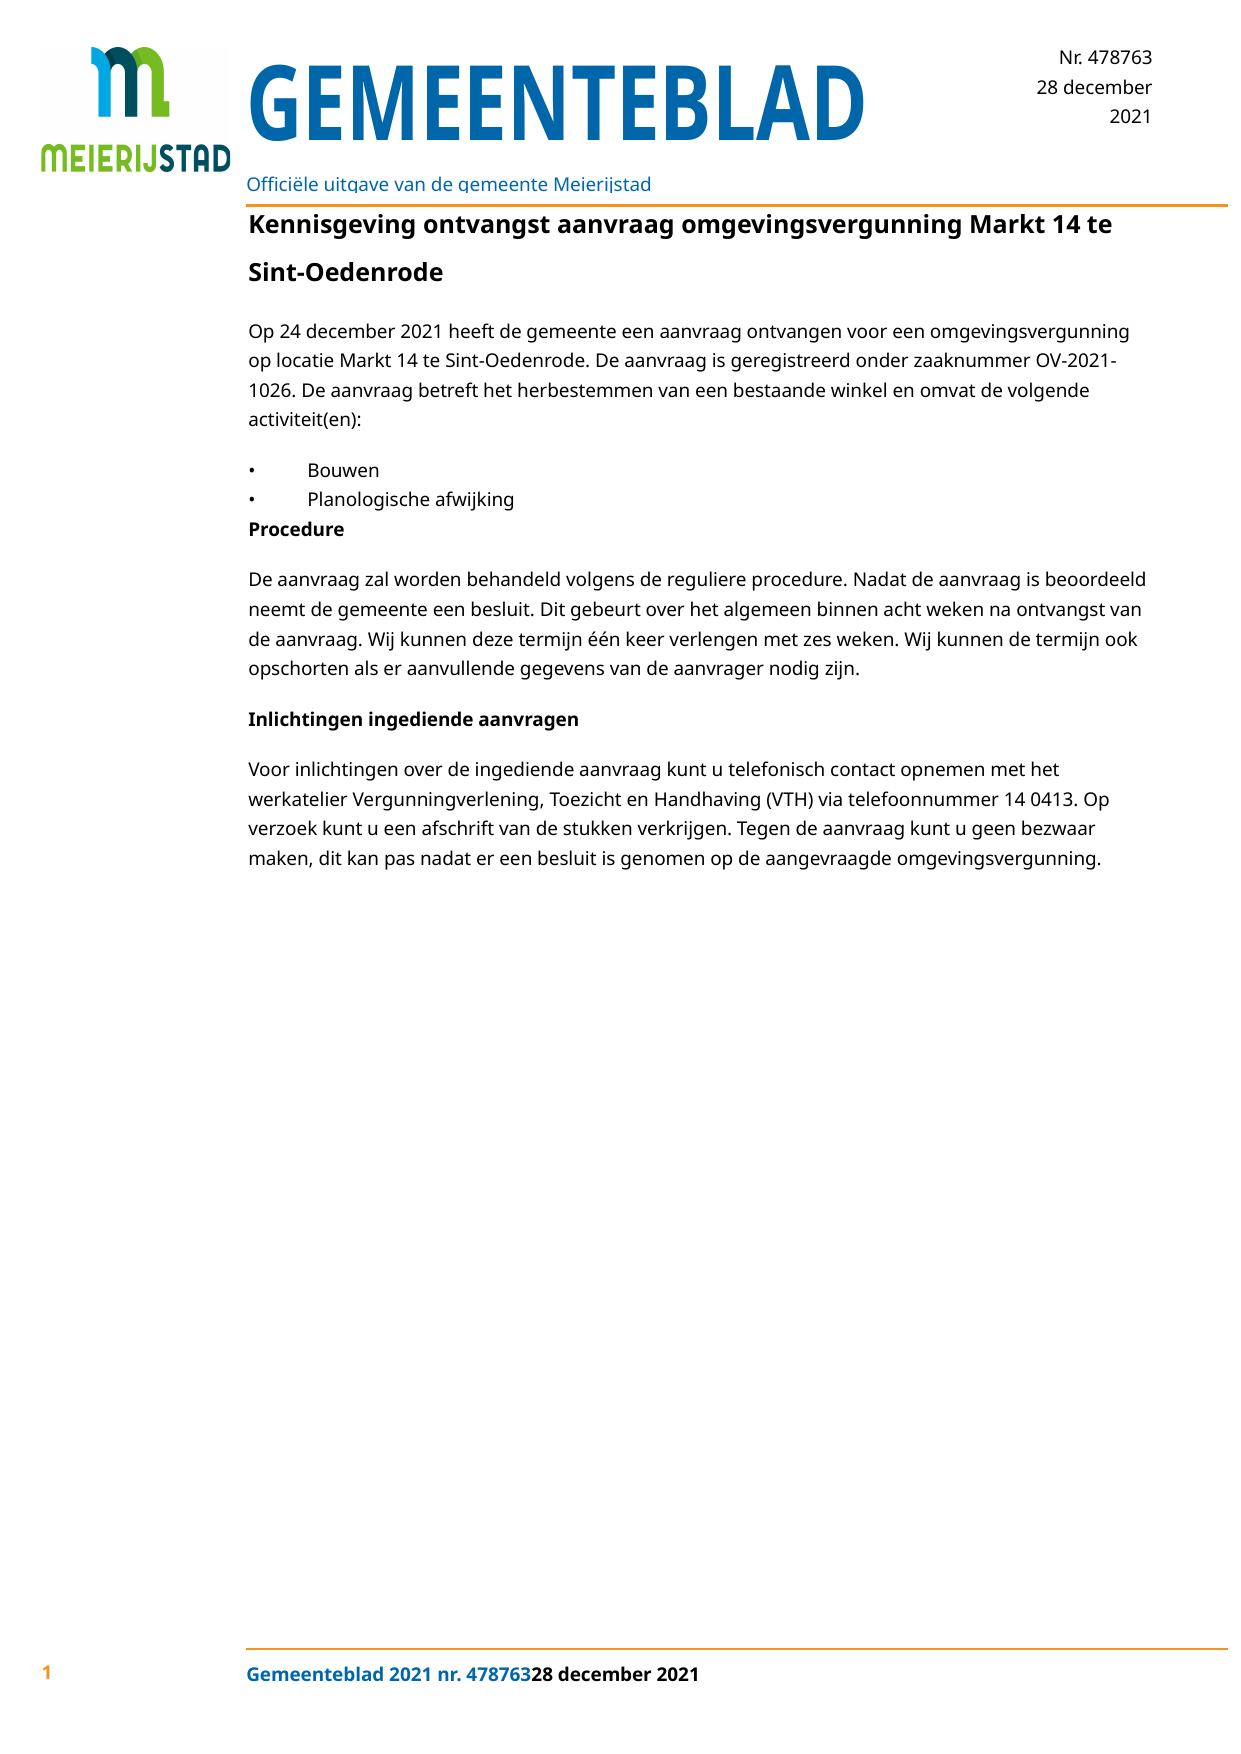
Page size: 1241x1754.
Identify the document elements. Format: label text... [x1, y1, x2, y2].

picture [41, 47, 231, 172]
list Bouwen [248, 457, 1152, 483]
list Planologische afwijking [248, 487, 1152, 512]
text Op 24 december 2021 heeft de gemeente een aanvraag ontvangen voor een omgevingsvergunning op locatie Markt 14 te Sint-Oedenrode. De aanvraag is geregistreerd onder zaaknummer OV-2021-1026. De aanvraag betreft het herbestemmen van een bestaande winkel en omvat de volgende activiteit(en): [248, 318, 1152, 432]
text Procedure [248, 516, 1152, 542]
text Inlichtingen ingediende aanvragen [248, 706, 1152, 732]
text De aanvraag zal worden behandeld volgens de reguliere procedure. Nadat de aanvraag is beoordeeld neemt de gemeente een besluit. Dit gebeurt over het algemeen binnen acht weken na ontvangst van de aanvraag. Wij kunnen deze termijn één keer verlengen met zes weken. Wij kunnen de termijn ook opschorten als er aanvullende gegevens van de aanvrager nodig zijn. [248, 567, 1152, 681]
text Voor inlichtingen over de ingediende aanvraag kunt u telefonisch contact opnemen met het werkatelier Vergunningverlening, Toezicht en Handhaving (VTH) via telefoonnummer 14 0413. Op verzoek kunt u een afschrift van de stukken verkrijgen. Tegen de aanvraag kunt u geen bezwaar maken, dit kan pas nadat er een besluit is genomen op de aangevraagde omgevingsvergunning. [248, 756, 1152, 871]
text Kennisgeving ontvangst aanvraag omgevingsvergunning Markt 14 te Sint-Oedenrode [248, 207, 1152, 288]
